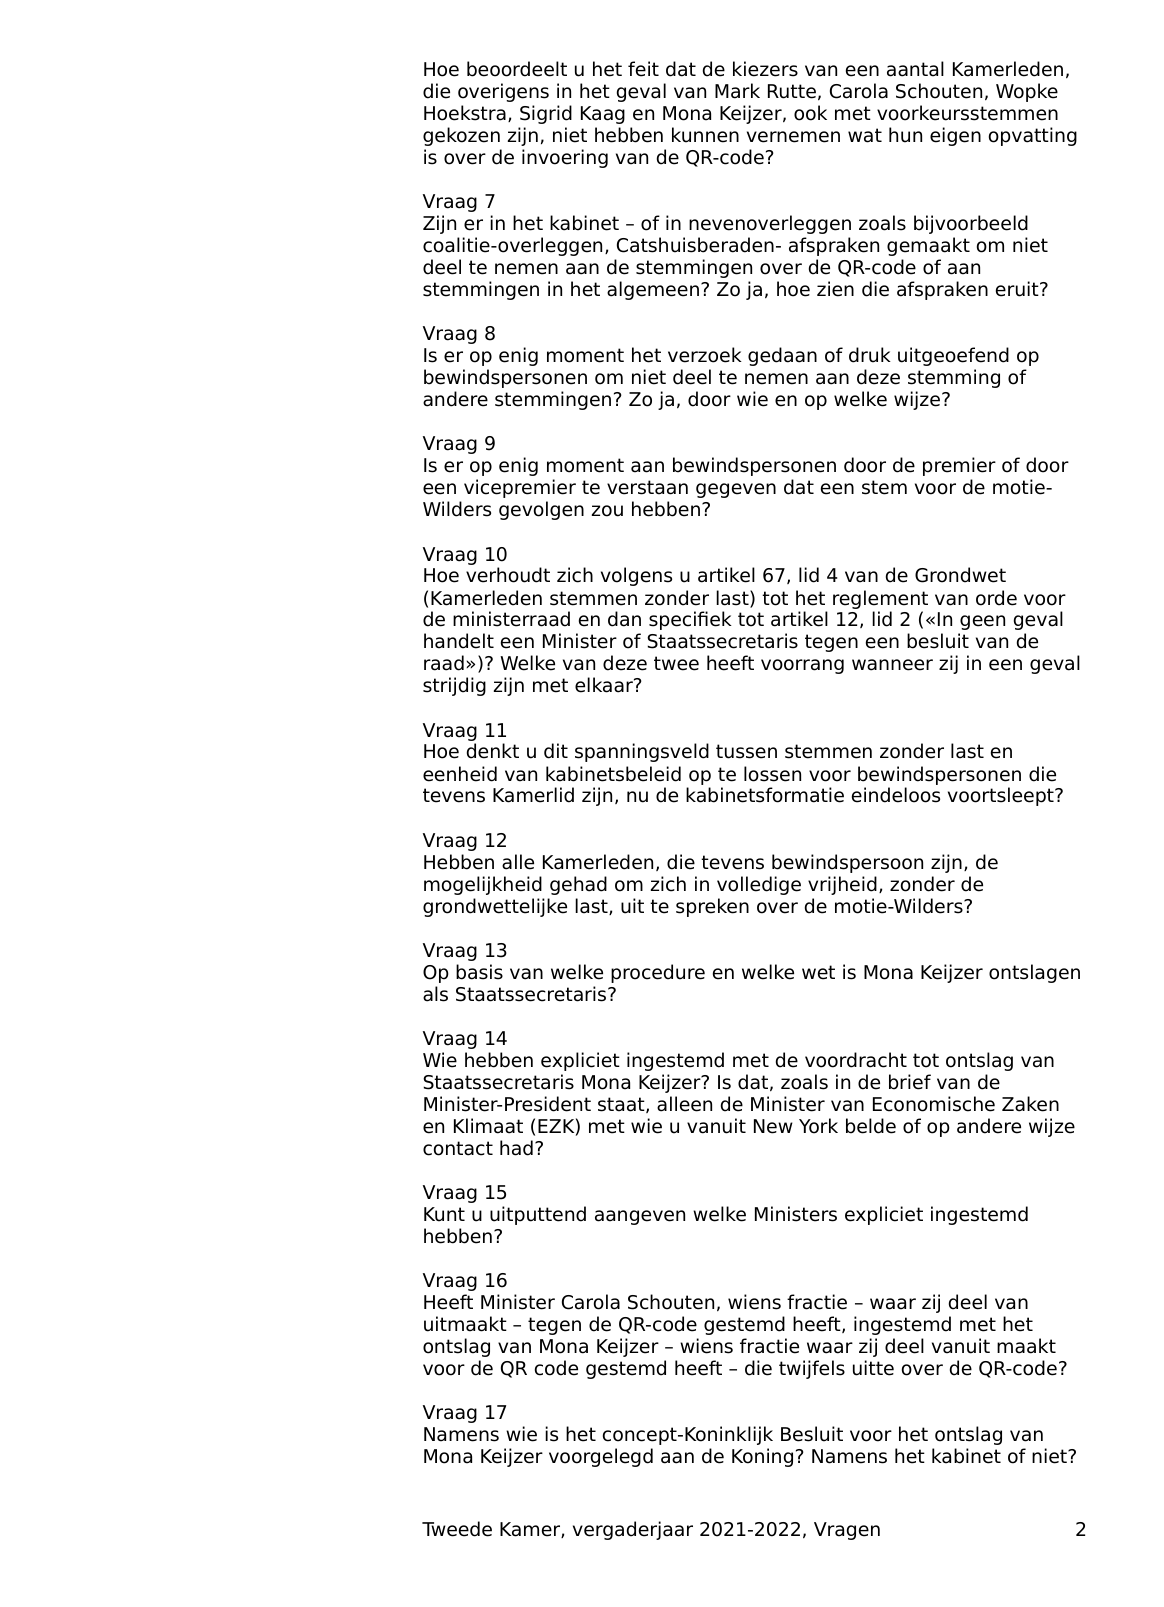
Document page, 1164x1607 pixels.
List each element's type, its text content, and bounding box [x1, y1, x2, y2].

text Kunt u uitputtend aangeven welke Ministers expliciet ingestemd hebben? [422, 1204, 1087, 1248]
text Zijn er in het kabinet – of in nevenoverleggen zoals bijvoorbeeld coalitie-overleggen, Catshuisberaden- afspraken gemaakt om niet deel te nemen aan de stemmingen over de QR-code of aan stemmingen in het algemeen? Zo ja, hoe zien die afspraken eruit? [422, 213, 1087, 301]
text Heeft Minister Carola Schouten, wiens fractie – waar zij deel van uitmaakt – tegen de QR-code gestemd heeft, ingestemd met het ontslag van Mona Keijzer – wiens fractie waar zij deel vanuit maakt voor de QR code gestemd heeft – die twijfels uitte over de QR-code? [422, 1292, 1087, 1380]
text Vraag 10 [422, 543, 1087, 565]
text Op basis van welke procedure en welke wet is Mona Keijzer ontslagen als Staatssecretaris? [422, 962, 1087, 1006]
text Is er op enig moment het verzoek gedaan of druk uitgeoefend op bewindspersonen om niet deel te nemen aan deze stemming of andere stemmingen? Zo ja, door wie en op welke wijze? [422, 345, 1087, 411]
text Vraag 14 [422, 1028, 1087, 1050]
text Hebben alle Kamerleden, die tevens bewindspersoon zijn, de mogelijkheid gehad om zich in volledige vrijheid, zonder de grondwettelijke last, uit te spreken over de motie-Wilders? [422, 852, 1087, 917]
text Vraag 11 [422, 719, 1087, 741]
text Hoe verhoudt zich volgens u artikel 67, lid 4 van de Grondwet (Kamerleden stemmen zonder last) tot het reglement van orde voor de ministerraad en dan specifiek tot artikel 12, lid 2 («In geen geval handelt een Minister of Staatssecretaris tegen een besluit van de raad»)? Welke van deze twee heeft voorrang wanneer zij in een geval strijdig zijn met elkaar? [422, 565, 1087, 697]
text Hoe denkt u dit spanningsveld tussen stemmen zonder last en eenheid van kabinetsbeleid op te lossen voor bewindspersonen die tevens Kamerlid zijn, nu de kabinetsformatie eindeloos voortsleept? [422, 741, 1087, 807]
text Vraag 7 [422, 191, 1087, 213]
text Wie hebben expliciet ingestemd met de voordracht tot ontslag van Staatssecretaris Mona Keijzer? Is dat, zoals in de brief van de Minister-President staat, alleen de Minister van Economische Zaken en Klimaat (EZK) met wie u vanuit New York belde of op andere wijze contact had? [422, 1050, 1087, 1160]
text Vraag 9 [422, 433, 1087, 455]
text Vraag 15 [422, 1182, 1087, 1204]
text Is er op enig moment aan bewindspersonen door de premier of door een vicepremier te verstaan gegeven dat een stem voor de motie-Wilders gevolgen zou hebben? [422, 455, 1087, 521]
text Hoe beoordeelt u het feit dat de kiezers van een aantal Kamerleden, die overigens in het geval van Mark Rutte, Carola Schouten, Wopke Hoekstra, Sigrid Kaag en Mona Keijzer, ook met voorkeursstemmen gekozen zijn, niet hebben kunnen vernemen wat hun eigen opvatting is over de invoering van de QR-code? [422, 59, 1087, 169]
text Vraag 16 [422, 1270, 1087, 1292]
text Vraag 13 [422, 940, 1087, 962]
text Namens wie is het concept-Koninklijk Besluit voor het ontslag van Mona Keijzer voorgelegd aan de Koning? Namens het kabinet of niet? [422, 1424, 1087, 1468]
text Vraag 12 [422, 829, 1087, 852]
text Vraag 17 [422, 1402, 1087, 1424]
text Vraag 8 [422, 323, 1087, 345]
